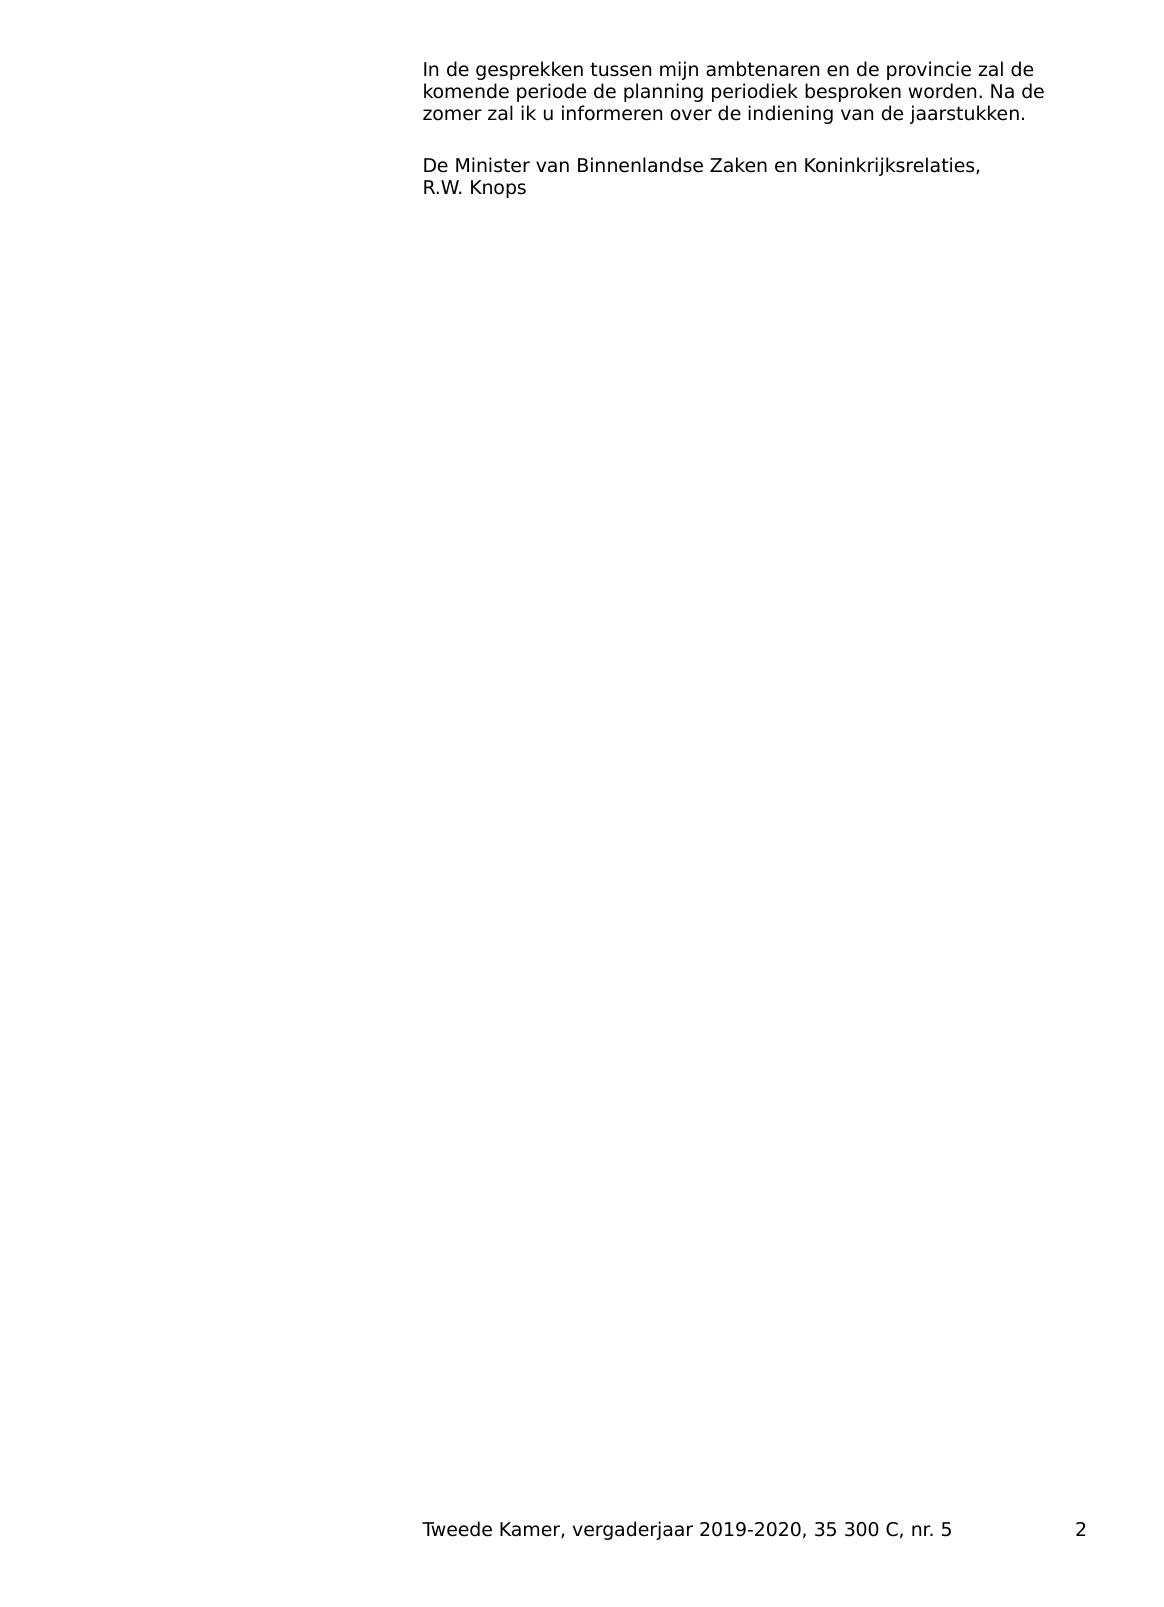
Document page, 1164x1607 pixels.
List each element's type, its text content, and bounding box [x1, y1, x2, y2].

text De Minister van Binnenlandse Zaken en Koninkrijksrelaties, R.W. Knops [422, 155, 1087, 199]
text In de gesprekken tussen mijn ambtenaren en de provincie zal de komende periode de planning periodiek besproken worden. Na de zomer zal ik u informeren over de indiening van de jaarstukken. [422, 59, 1087, 125]
